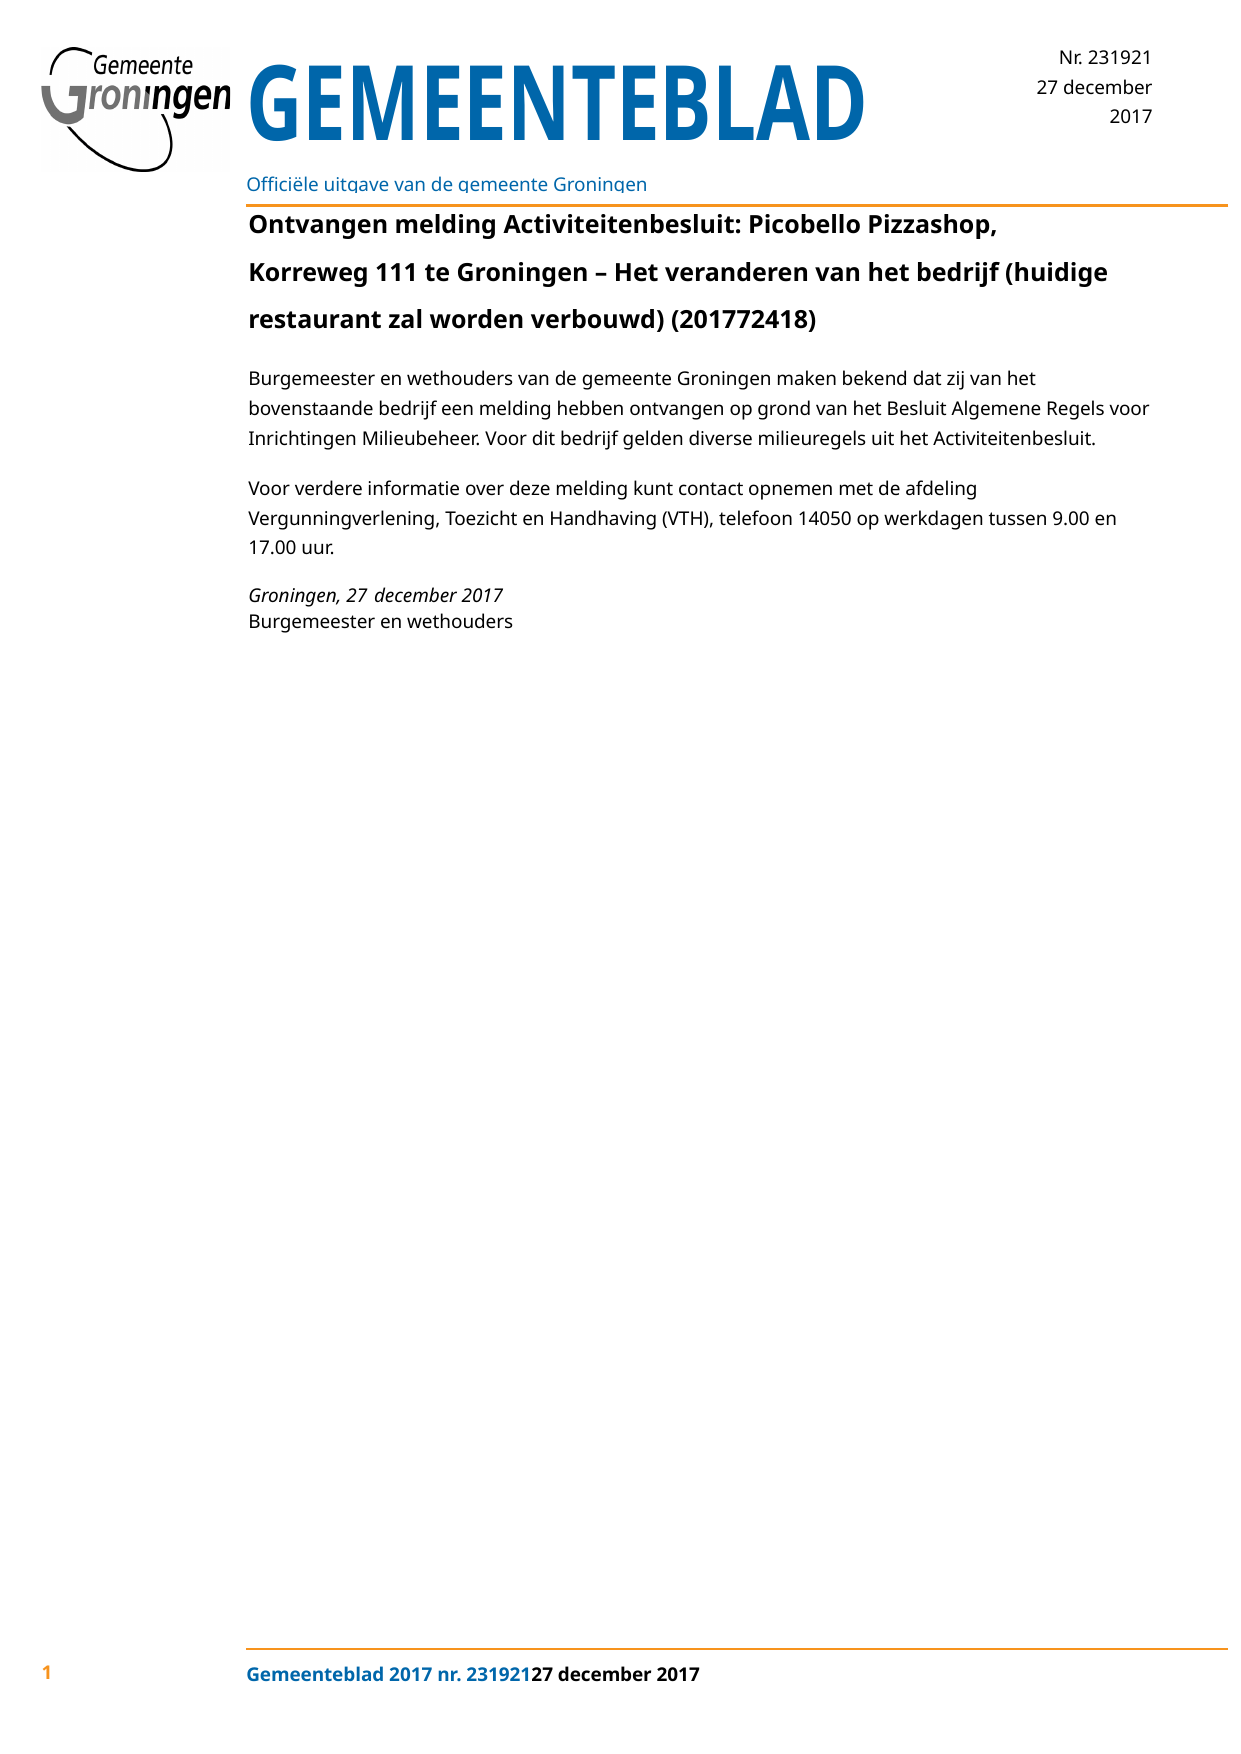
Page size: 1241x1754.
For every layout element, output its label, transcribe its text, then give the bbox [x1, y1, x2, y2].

text Voor verdere informatie over deze melding kunt contact opnemen met de afdeling Vergunningverlening, Toezicht en Handhaving (VTH), telefoon 14050 op werkdagen tussen 9.00 en 17.00 uur. [248, 475, 1152, 560]
text Burgemeester en wethouders [248, 608, 1152, 633]
text Ontvangen melding Activiteitenbesluit: Picobello Pizzashop, Korreweg 111 te Groningen – Het veranderen van het bedrijf (huidige restaurant zal worden verbouwd) (201772418) [248, 207, 1152, 336]
picture [41, 47, 231, 172]
text Groningen, 27 december 2017 [248, 582, 1152, 608]
text Burgemeester en wethouders van de gemeente Groningen maken bekend dat zij van het bovenstaande bedrijf een melding hebben ontvangen op grond van het Besluit Algemene Regels voor Inrichtingen Milieubeheer. Voor dit bedrijf gelden diverse milieuregels uit het Activiteitenbesluit. [248, 366, 1152, 450]
